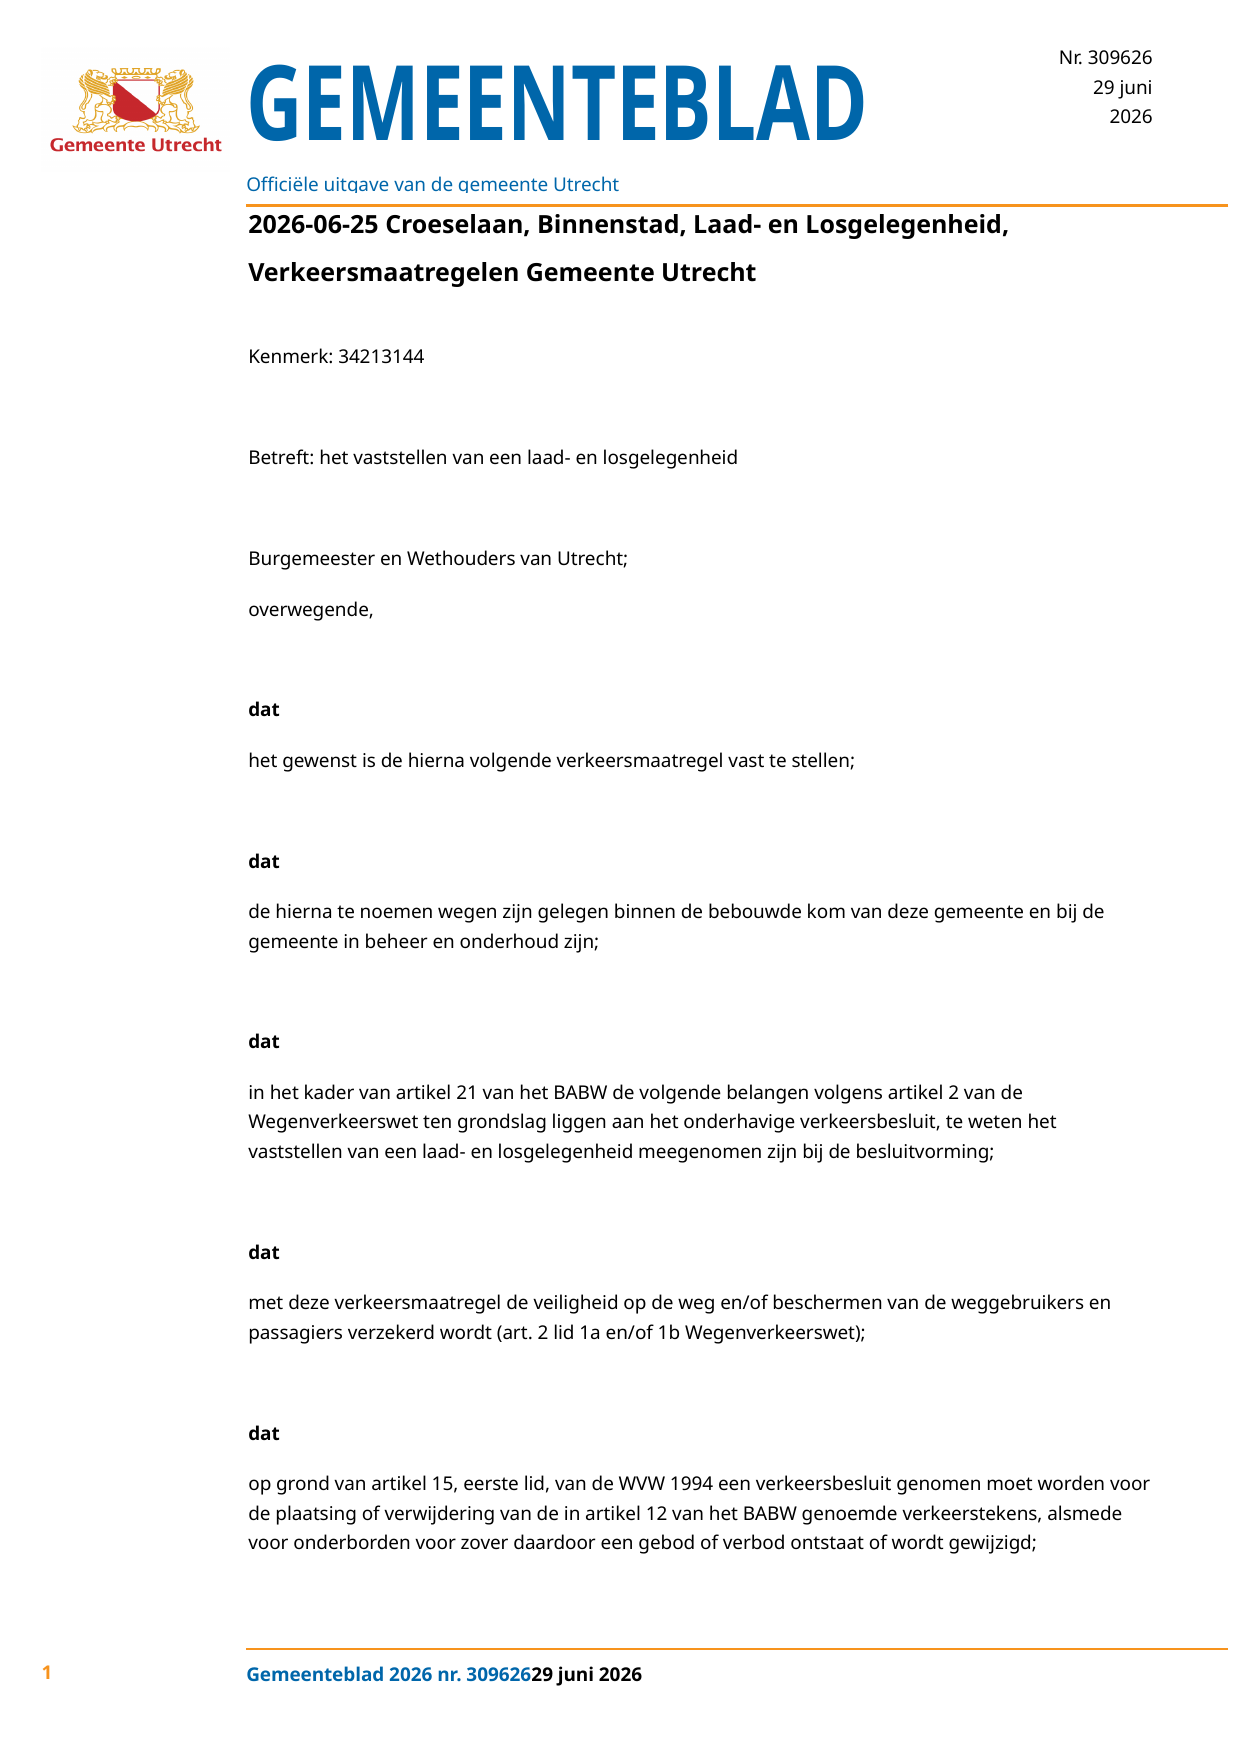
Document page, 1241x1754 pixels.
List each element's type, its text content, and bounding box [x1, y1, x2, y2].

text Kenmerk: 34213144 [248, 344, 1152, 369]
text 2026-06-25 Croeselaan, Binnenstad, Laad- en Losgelegenheid, Verkeersmaatregelen Gemeente Utrecht [248, 207, 1152, 288]
text het gewenst is de hierna volgende verkeersmaatregel vast te stellen; [248, 747, 1152, 773]
text dat [248, 697, 1152, 722]
text dat [248, 1420, 1152, 1446]
picture [41, 47, 231, 172]
text overwegende, [248, 596, 1152, 621]
text Burgemeester en Wethouders van Utrecht; [248, 545, 1152, 571]
text dat [248, 1239, 1152, 1265]
text op grond van artikel 15, eerste lid, van de WVW 1994 een verkeersbesluit genomen moet worden voor de plaatsing of verwijdering van de in artikel 12 van het BABW genoemde verkeerstekens, alsmede voor onderborden voor zover daardoor een gebod of verbod ontstaat of wordt gewijzigd; [248, 1470, 1152, 1555]
text Betreft: het vaststellen van een laad- en losgelegenheid [248, 444, 1152, 470]
text dat [248, 848, 1152, 873]
text in het kader van artikel 21 van het BABW de volgende belangen volgens artikel 2 van de Wegenverkeerswet ten grondslag liggen aan het onderhavige verkeersbesluit, te weten het vaststellen van een laad- en losgelegenheid meegenomen zijn bij de besluitvorming; [248, 1079, 1152, 1164]
text dat [248, 1029, 1152, 1054]
text met deze verkeersmaatregel de veiligheid op de weg en/of beschermen van de weggebruikers en passagiers verzekerd wordt (art. 2 lid 1a en/of 1b Wegenverkeerswet); [248, 1289, 1152, 1345]
text de hierna te noemen wegen zijn gelegen binnen de bebouwde kom van deze gemeente en bij de gemeente in beheer en onderhoud zijn; [248, 898, 1152, 953]
